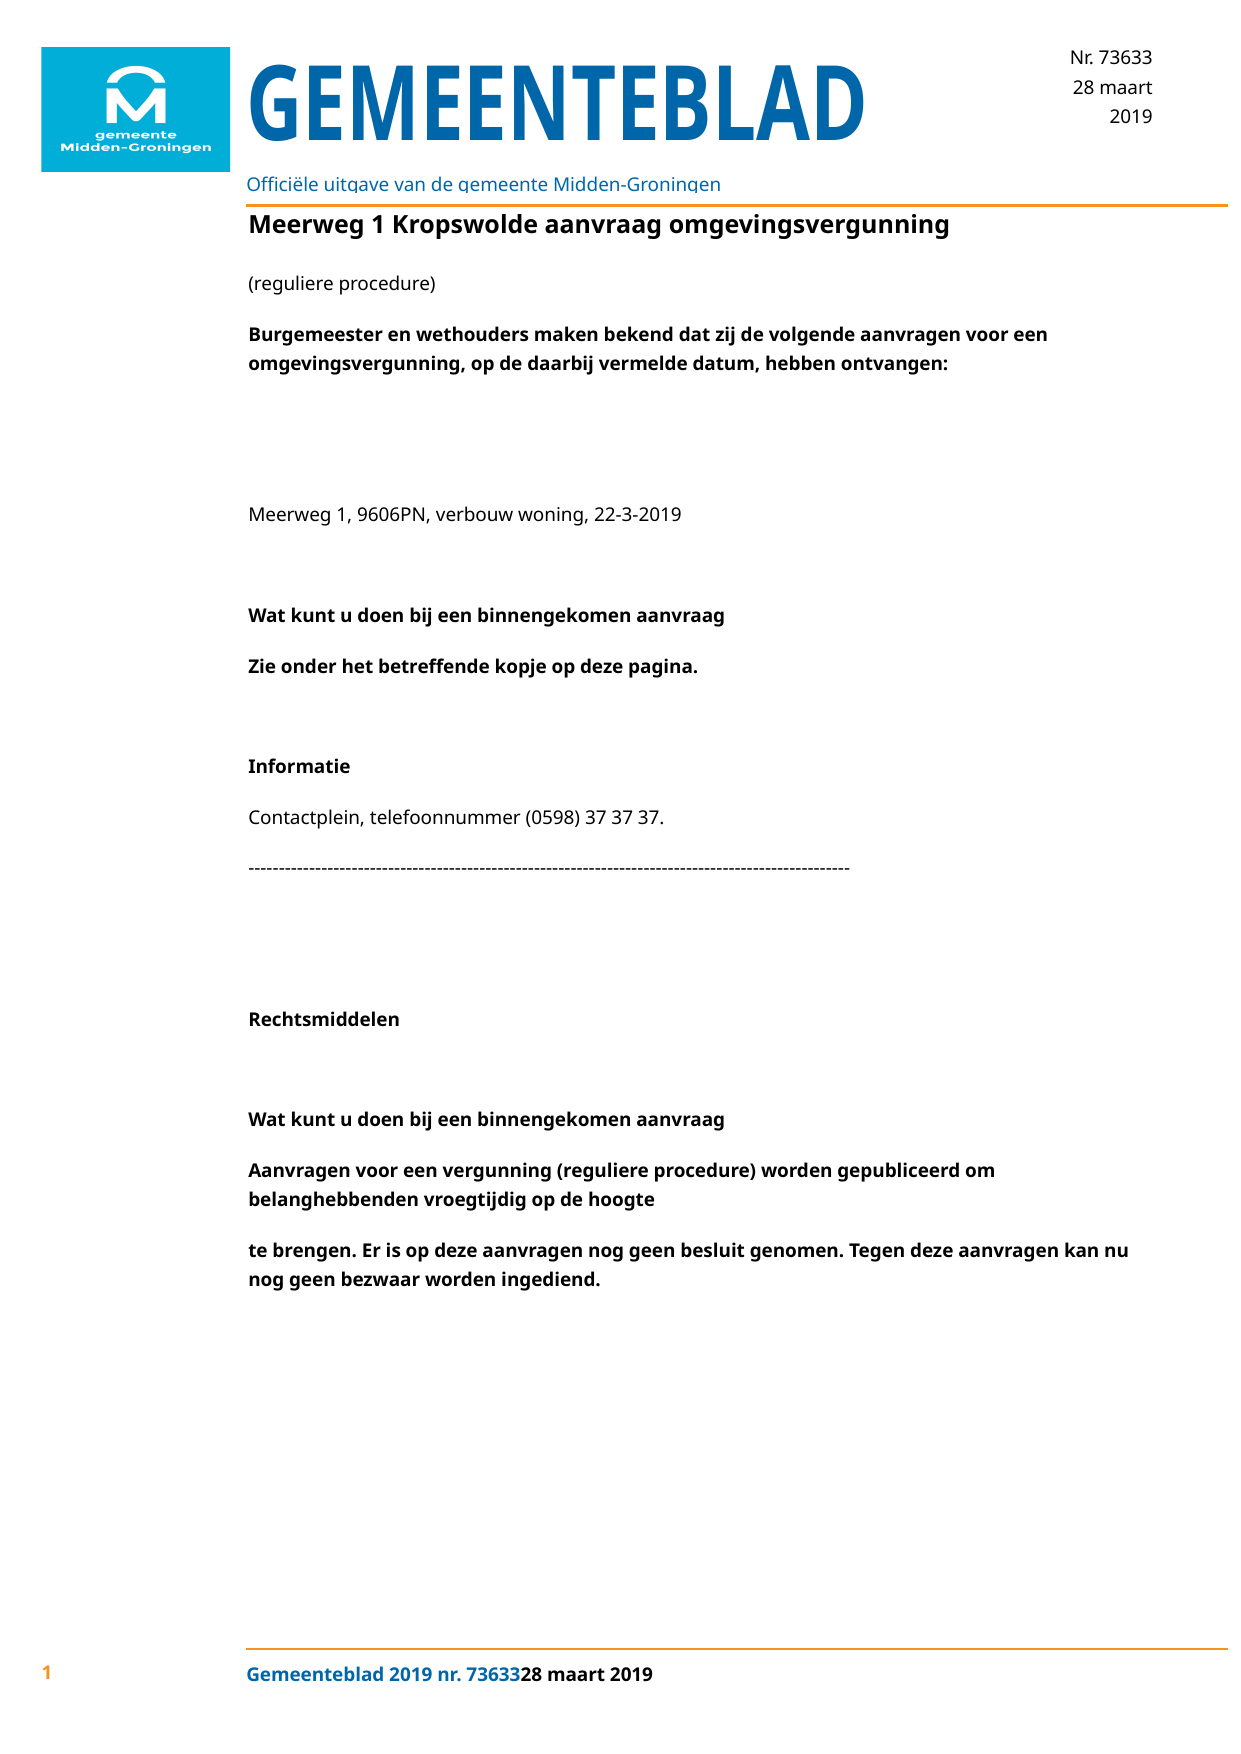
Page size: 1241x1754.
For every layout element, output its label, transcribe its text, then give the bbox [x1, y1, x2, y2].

text Meerweg 1, 9606PN, verbouw woning, 22-3-2019 [248, 502, 1152, 527]
text Rechtsmiddelen [248, 1006, 1152, 1031]
text (reguliere procedure) [248, 270, 1152, 296]
text Contactplein, telefoonnummer (0598) 37 37 37. [248, 804, 1152, 830]
picture [108, 66, 164, 82]
picture [107, 89, 165, 122]
text Burgemeester en wethouders maken bekend dat zij de volgende aanvragen voor een omgevingsvergunning, op de daarbij vermelde datum, hebben ontvangen: [248, 321, 1152, 376]
text Informatie [248, 754, 1152, 779]
text --------------------------------------------------------------------------------------------------- [248, 854, 1152, 880]
text Wat kunt u doen bij een binnengekomen aanvraag [248, 602, 1152, 628]
text te brengen. Er is op deze aanvragen nog geen besluit genomen. Tegen deze aanvragen kan nu nog geen bezwaar worden ingediend. [248, 1237, 1152, 1292]
picture [184, 146, 190, 153]
text Zie onder het betreffende kopje op deze pagina. [248, 653, 1152, 678]
text Meerweg 1 Kropswolde aanvraag omgevingsvergunning [248, 207, 1152, 241]
text Wat kunt u doen bij een binnengekomen aanvraag [248, 1107, 1152, 1132]
text Aanvragen voor een vergunning (reguliere procedure) worden gepubliceerd om belanghebbenden vroegtijdig op de hoogte [248, 1157, 1152, 1212]
